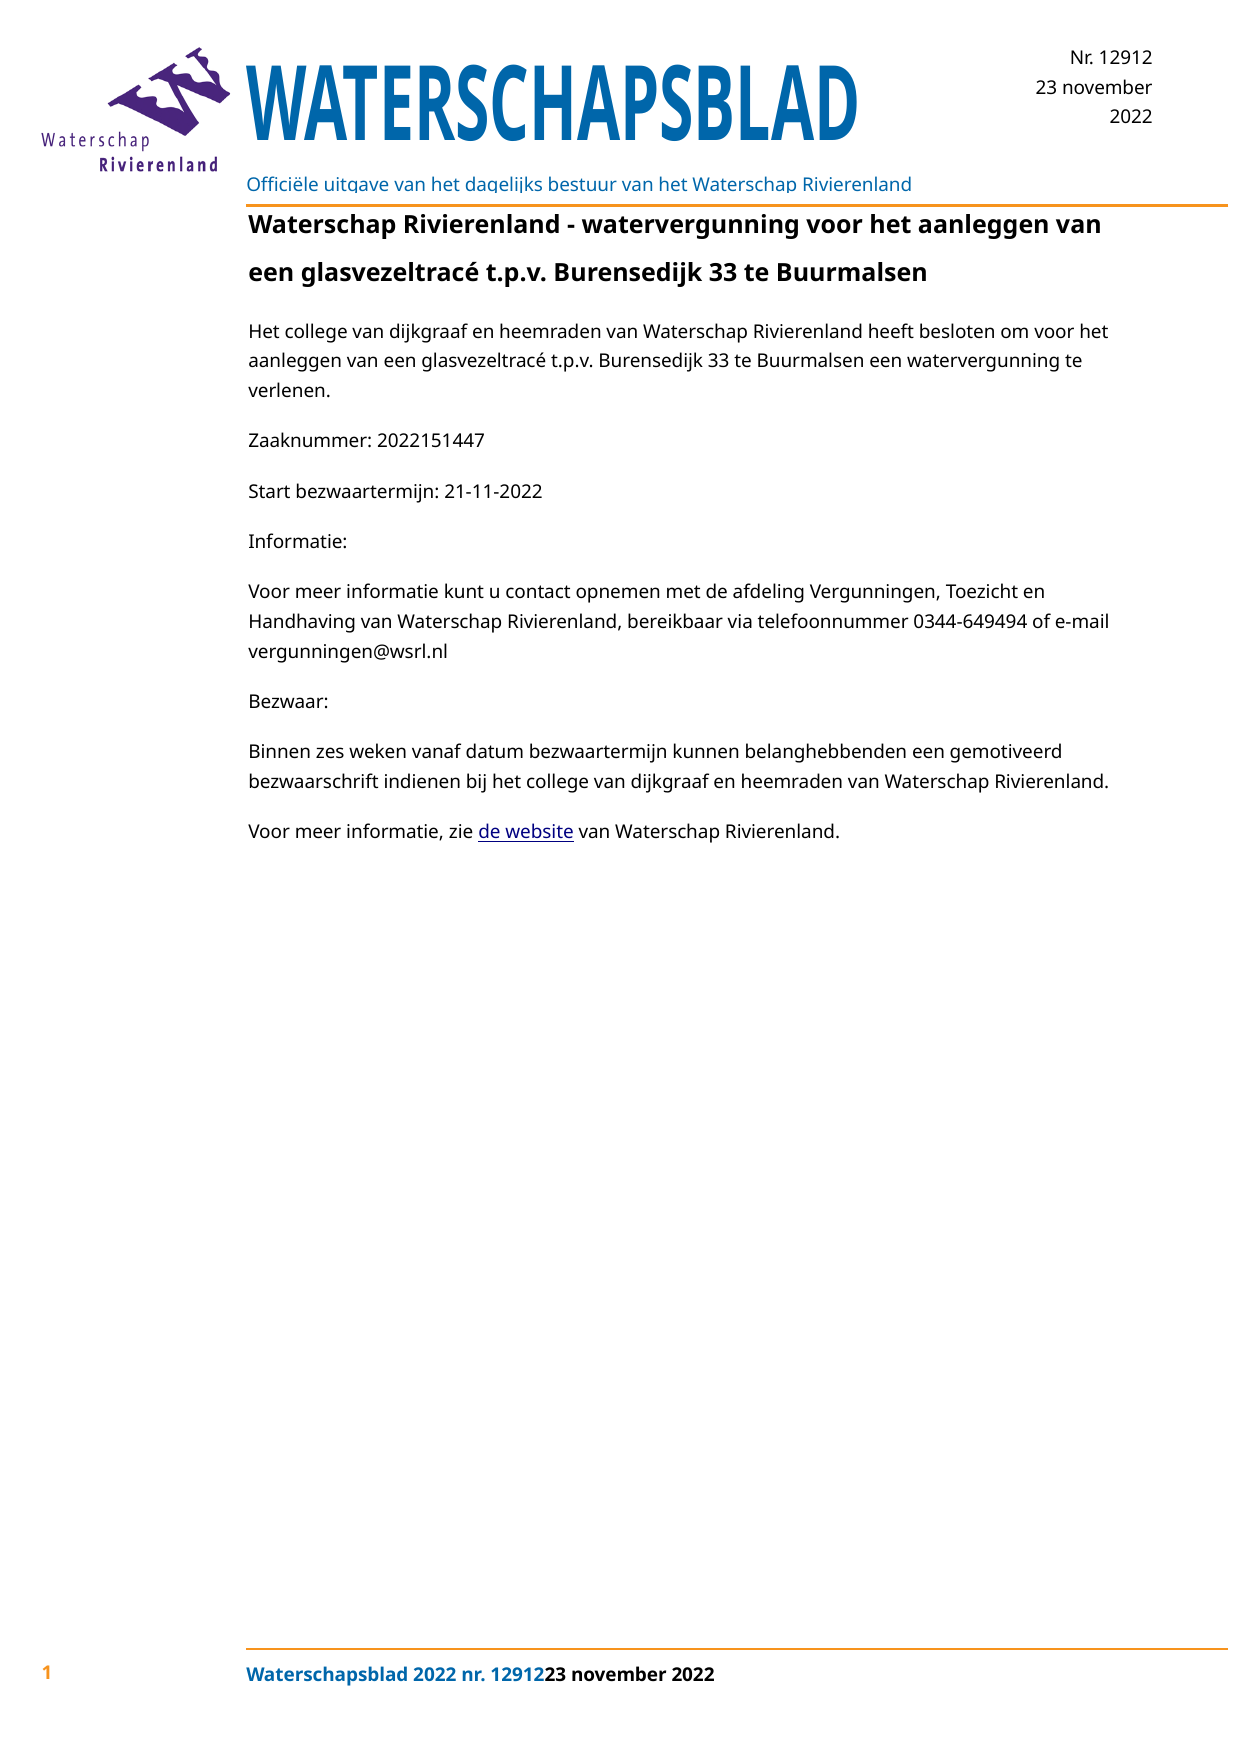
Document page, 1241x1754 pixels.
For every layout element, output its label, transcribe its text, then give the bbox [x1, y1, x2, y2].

text Informatie: [248, 528, 1152, 554]
text Bezwaar: [248, 688, 1152, 714]
text Voor meer informatie, zie de website van Waterschap Rivierenland. [248, 819, 1152, 844]
text Het college van dijkgraaf en heemraden van Waterschap Rivierenland heeft besloten om voor het aanleggen van een glasvezeltracé t.p.v. Burensedijk 33 te Buurmalsen een watervergunning te verlenen. [248, 318, 1152, 403]
picture [41, 47, 231, 172]
text Binnen zes weken vanaf datum bezwaartermijn kunnen belanghebbenden een gemotiveerd bezwaarschrift indienen bij het college van dijkgraaf en heemraden van Waterschap Rivierenland. [248, 739, 1152, 794]
text Voor meer informatie kunt u contact opnemen met de afdeling Vergunningen, Toezicht en Handhaving van Waterschap Rivierenland, bereikbaar via telefoonnummer 0344-649494 of e-mail vergunningen@wsrl.nl [248, 579, 1152, 664]
text Waterschap Rivierenland - watervergunning voor het aanleggen van een glasvezeltracé t.p.v. Burensedijk 33 te Buurmalsen [248, 207, 1152, 288]
text Zaaknummer: 2022151447 [248, 427, 1152, 453]
text Start bezwaartermijn: 21-11-2022 [248, 478, 1152, 504]
